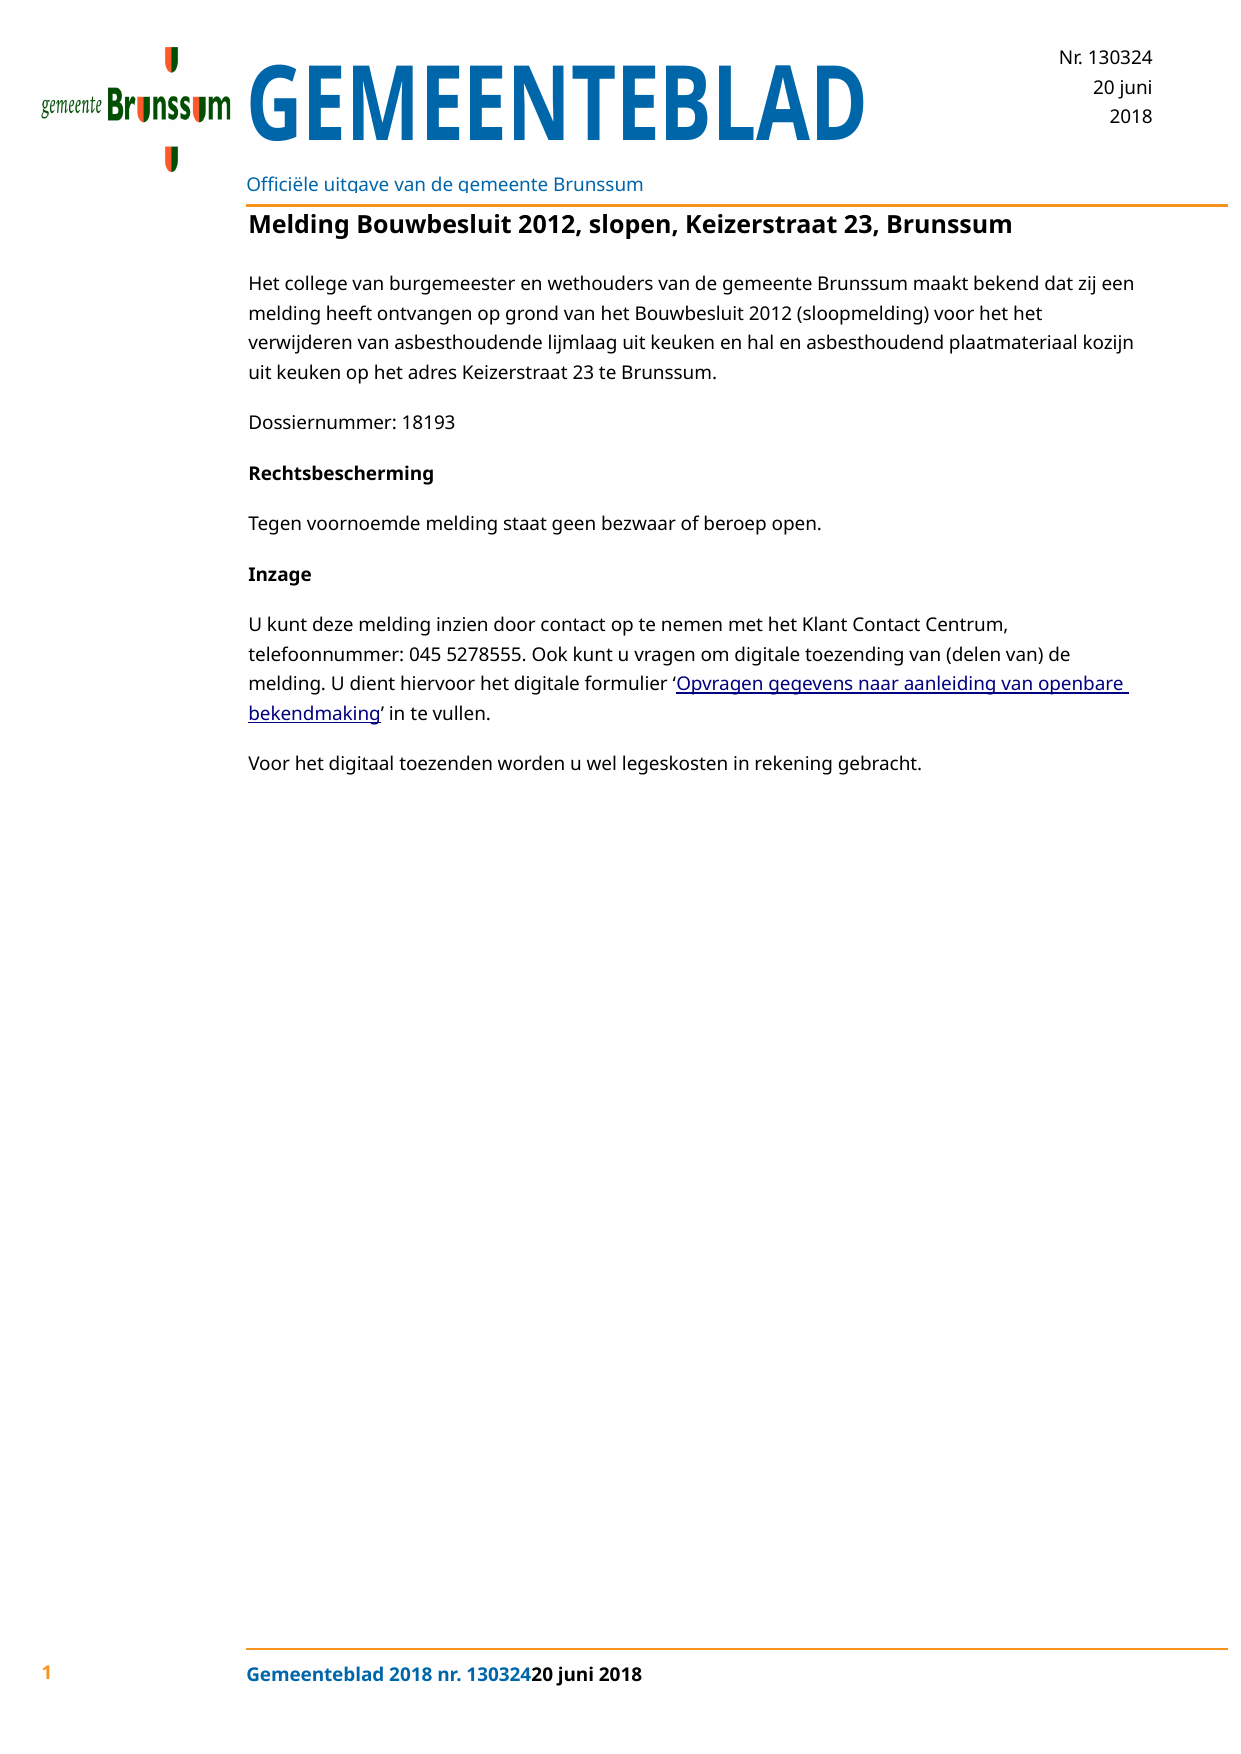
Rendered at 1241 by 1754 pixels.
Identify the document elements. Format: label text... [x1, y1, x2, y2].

text Melding Bouwbesluit 2012, slopen, Keizerstraat 23, Brunssum [248, 207, 1152, 241]
text Inzage [248, 561, 1152, 586]
picture [41, 47, 231, 172]
text Het college van burgemeester en wethouders van de gemeente Brunssum maakt bekend dat zij een melding heeft ontvangen op grond van het Bouwbesluit 2012 (sloopmelding) voor het het verwijderen van asbesthoudende lijmlaag uit keuken en hal en asbesthoudend plaatmateriaal kozijn uit keuken op het adres Keizerstraat 23 te Brunssum. [248, 270, 1152, 385]
text Dossiernummer: 18193 [248, 409, 1152, 435]
text Tegen voornoemde melding staat geen bezwaar of beroep open. [248, 510, 1152, 536]
text U kunt deze melding inzien door contact op te nemen met het Klant Contact Centrum, telefoonnummer: 045 5278555. Ook kunt u vragen om digitale toezending van (delen van) de melding. U dient hiervoor het digitale formulier ‘Opvragen gegevens naar aanleiding van openbare bekendmaking’ in te vullen. [248, 611, 1152, 726]
text Voor het digitaal toezenden worden u wel legeskosten in rekening gebracht. [248, 750, 1152, 776]
text Rechtsbescherming [248, 460, 1152, 486]
